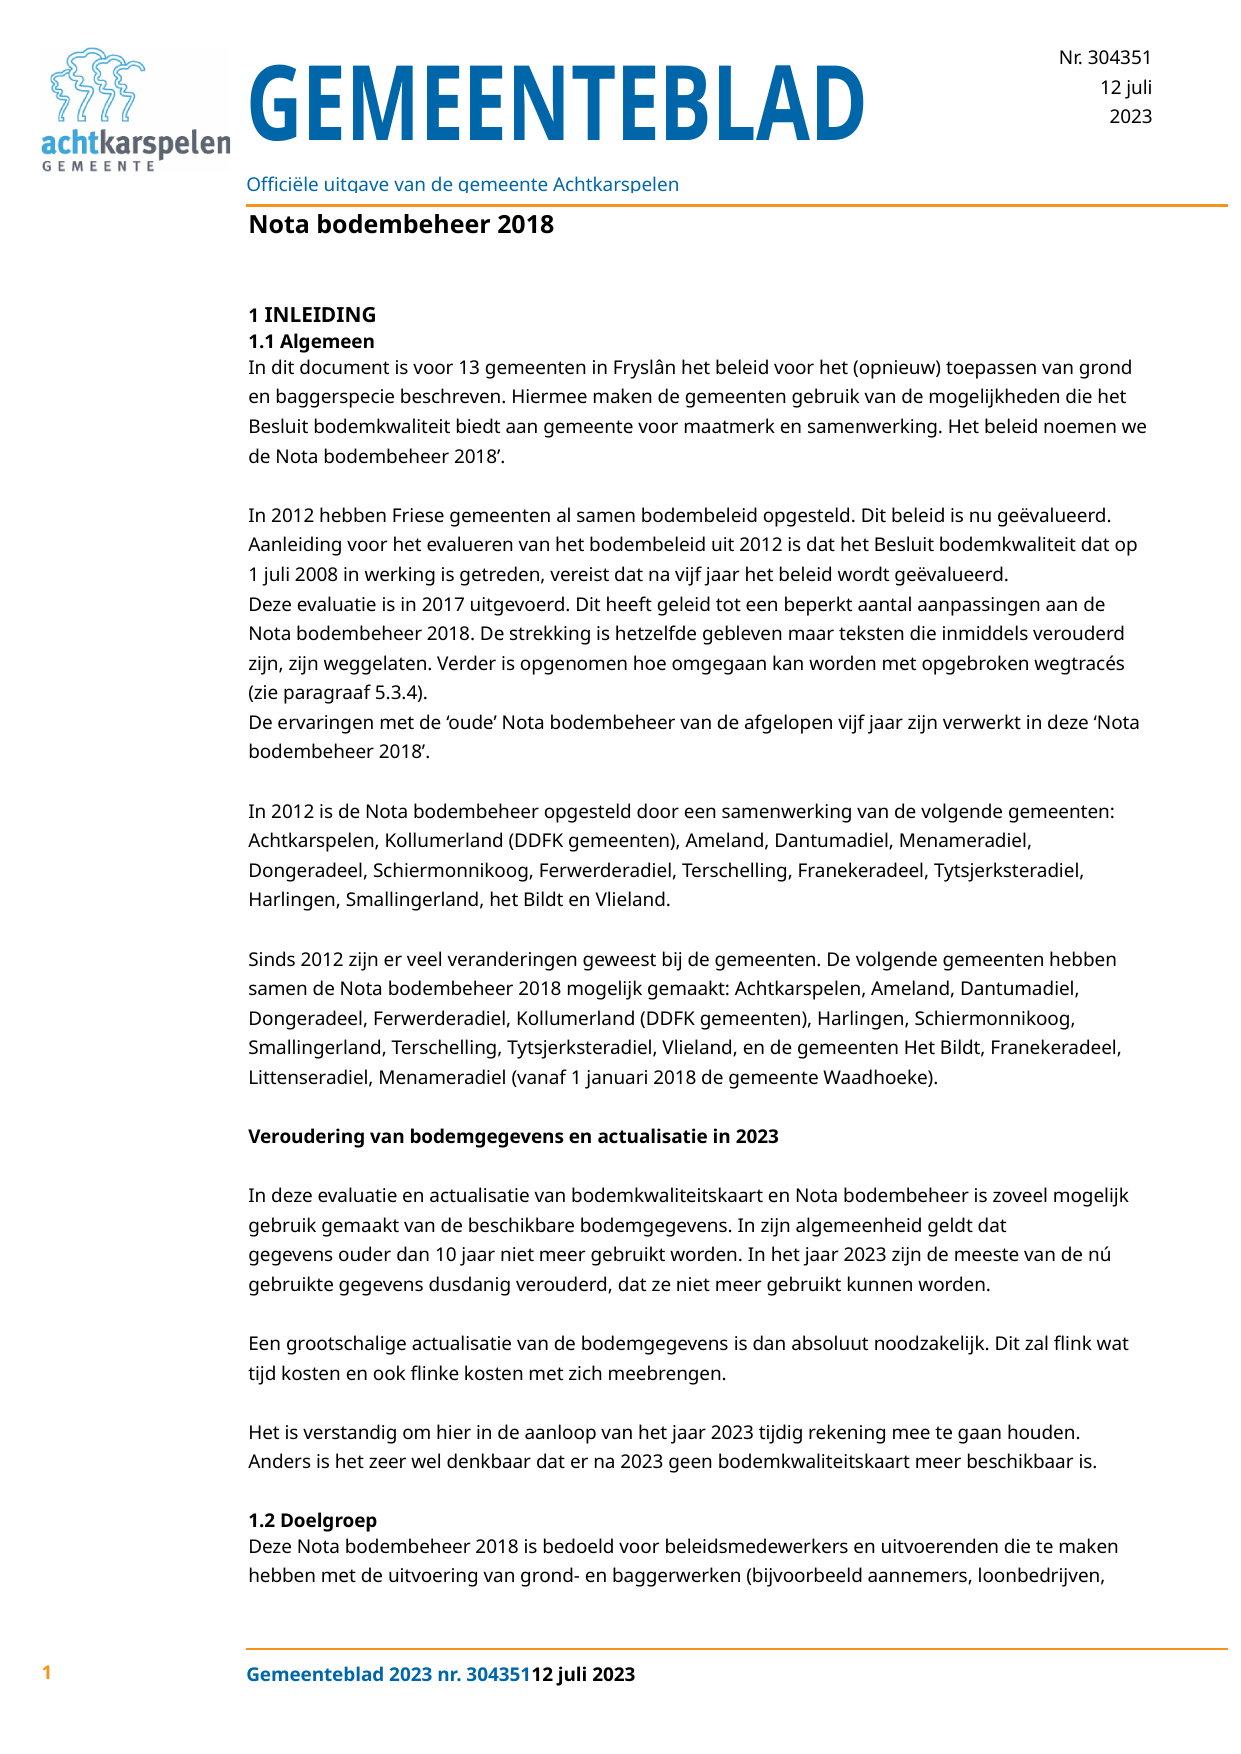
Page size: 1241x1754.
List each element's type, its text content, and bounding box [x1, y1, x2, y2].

text Sinds 2012 zijn er veel veranderingen geweest bij de gemeenten. De volgende gemeenten hebben samen de Nota bodembeheer 2018 mogelijk gemaakt: Achtkarspelen, Ameland, Dantumadiel, Dongeradeel, Ferwerderadiel, Kollumerland (DDFK gemeenten), Harlingen, Schiermonnikoog, Smallingerland, Terschelling, Tytsjerksteradiel, Vlieland, en de gemeenten Het Bildt, Franekeradeel, Littenseradiel, Menameradiel (vanaf 1 januari 2018 de gemeente Waadhoeke). [248, 946, 1152, 1090]
text Deze evaluatie is in 2017 uitgevoerd. Dit heeft geleid tot een beperkt aantal aanpassingen aan de Nota bodembeheer 2018. De strekking is hetzelfde gebleven maar teksten die inmiddels verouderd zijn, zijn weggelaten. Verder is opgenomen hoe omgegaan kan worden met opgebroken wegtracés (zie paragraaf 5.3.4). [248, 591, 1152, 705]
text In 2012 hebben Friese gemeenten al samen bodembeleid opgesteld. Dit beleid is nu geëvalueerd. Aanleiding voor het evalueren van het bodembeleid uit 2012 is dat het Besluit bodemkwaliteit dat op 1 juli 2008 in werking is getreden, vereist dat na vijf jaar het beleid wordt geëvalueerd. [248, 502, 1152, 587]
text Deze Nota bodembeheer 2018 is bedoeld voor beleidsmedewerkers en uitvoerenden die te maken hebben met de uitvoering van grond- en baggerwerken (bijvoorbeeld aannemers, loonbedrijven, [248, 1533, 1152, 1588]
picture [41, 47, 231, 172]
text Nota bodembeheer 2018 [248, 207, 1152, 241]
text 1 INLEIDING [248, 300, 1152, 328]
text In dit document is voor 13 gemeenten in Fryslân het beleid voor het (opnieuw) toepassen van grond en baggerspecie beschreven. Hiermee maken de gemeenten gebruik van de mogelijkheden die het Besluit bodemkwaliteit biedt aan gemeente voor maatmerk en samenwerking. Het beleid noemen we de Nota bodembeheer 2018’. [248, 354, 1152, 468]
text 1.1 Algemeen [248, 328, 1152, 354]
text 1.2 Doelgroep [248, 1507, 1152, 1533]
text In 2012 is de Nota bodembeheer opgesteld door een samenwerking van de volgende gemeenten: Achtkarspelen, Kollumerland (DDFK gemeenten), Ameland, Dantumadiel, Menameradiel, Dongeradeel, Schiermonnikoog, Ferwerderadiel, Terschelling, Franekeradeel, Tytsjerksteradiel, Harlingen, Smallingerland, het Bildt en Vlieland. [248, 798, 1152, 912]
table_header Veroudering van bodemgegevens en actualisatie in 2023 In deze evaluatie en actualisatie van bodemkwaliteitskaart en Nota bodembeheer is zoveel mogelijk gebruik gemaakt van de beschikbare bodemgegevens. In zijn algemeenheid geldt dat gegevens ouder dan 10 jaar niet meer gebruikt worden. In het jaar 2023 zijn de meeste van de nú gebruikte gegevens dusdanig verouderd, dat ze niet meer gebruikt kunnen worden. Een grootschalige actualisatie van de bodemgegevens is dan absoluut noodzakelijk. Dit zal flink wat tijd kosten en ook flinke kosten met zich meebrengen. Het is verstandig om hier in de aanloop van het jaar 2023 tijdig rekening mee te gaan houden. Anders is het zeer wel denkbaar dat er na 2023 geen bodemkwaliteitskaart meer beschikbaar is. [248, 1123, 1152, 1474]
text De ervaringen met de ‘oude’ Nota bodembeheer van de afgelopen vijf jaar zijn verwerkt in deze ‘Nota bodembeheer 2018’. [248, 709, 1152, 764]
